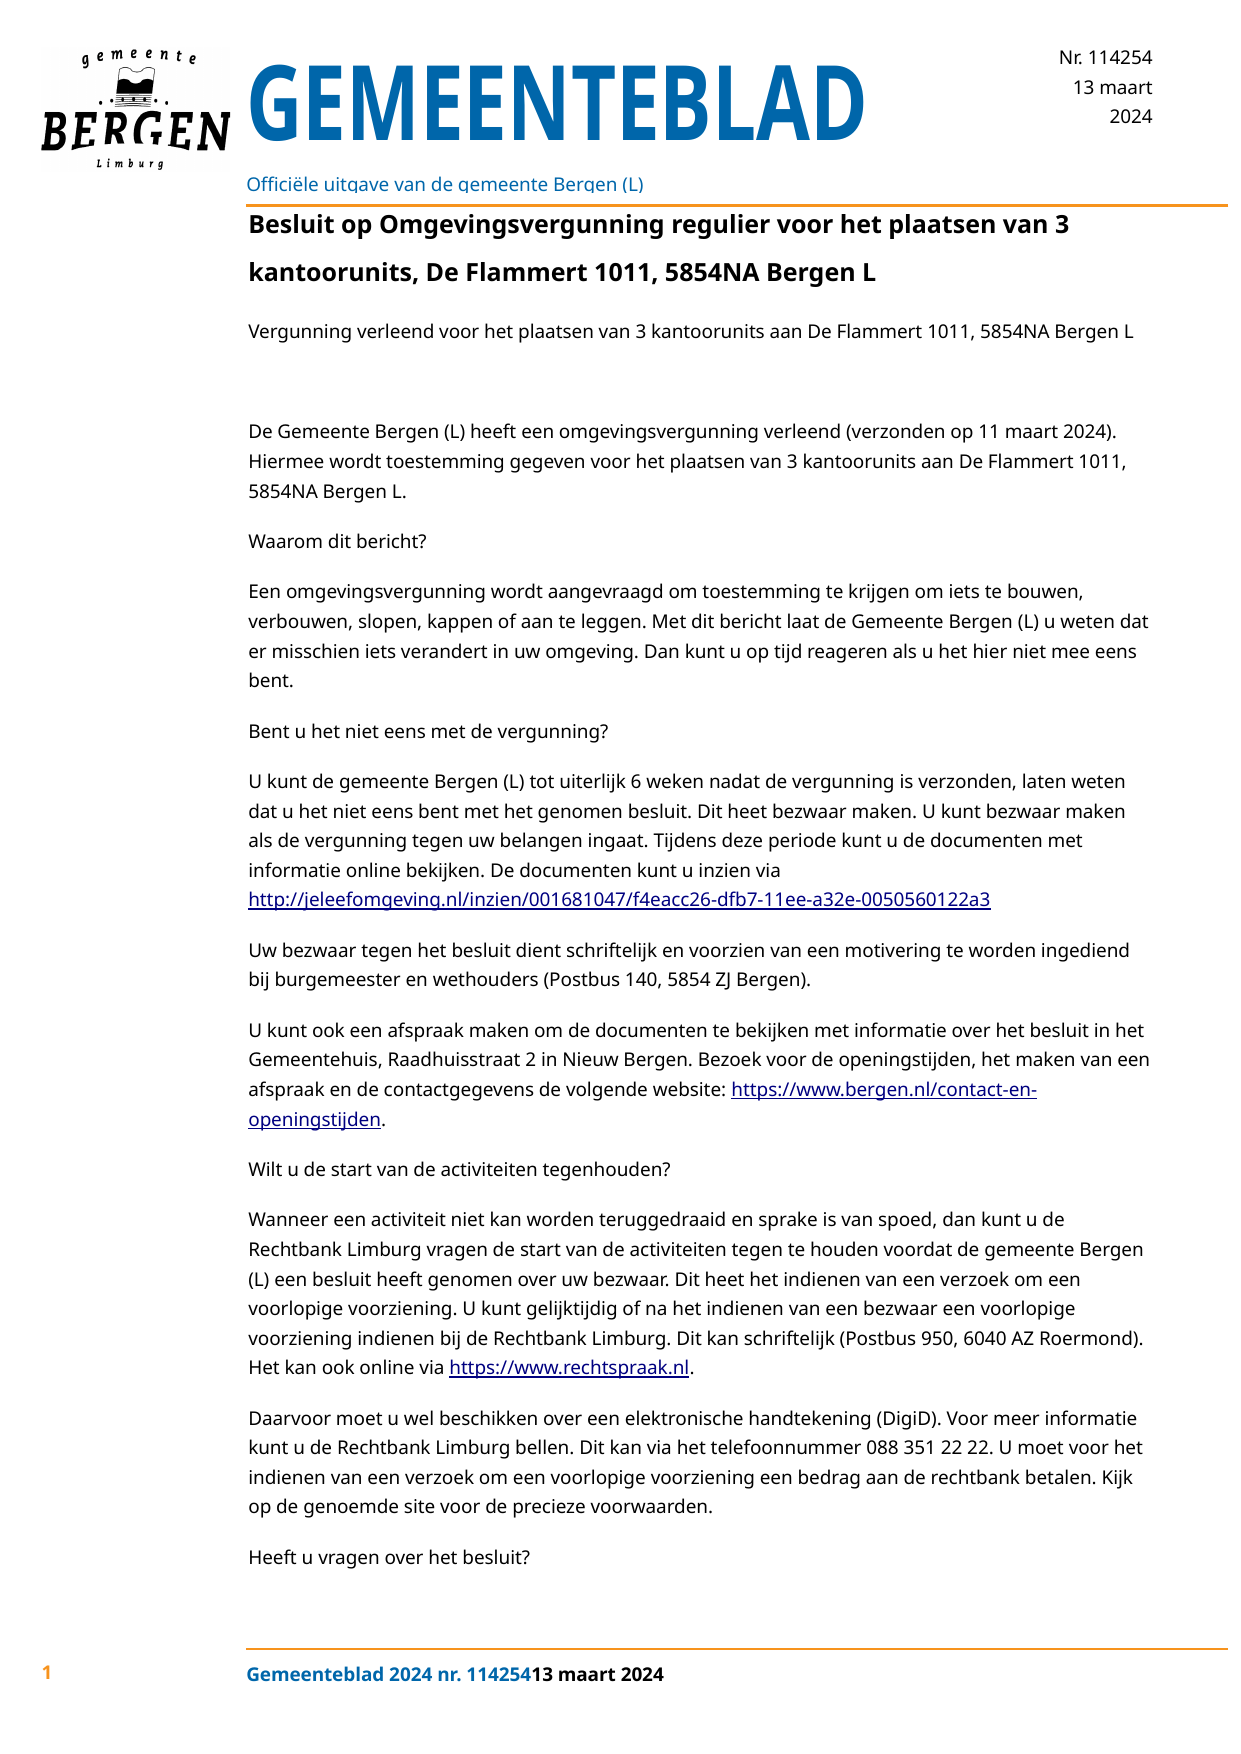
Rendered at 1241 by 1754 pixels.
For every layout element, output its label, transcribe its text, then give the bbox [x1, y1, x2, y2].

text Uw bezwaar tegen het besluit dient schriftelijk en voorzien van een motivering te worden ingediend bij burgemeester en wethouders (Postbus 140, 5854 ZJ Bergen). [248, 937, 1152, 992]
text Wanneer een activiteit niet kan worden teruggedraaid en sprake is van spoed, dan kunt u de Rechtbank Limburg vragen de start van de activiteiten tegen te houden voordat de gemeente Bergen (L) een besluit heeft genomen over uw bezwaar. Dit heet het indienen van een verzoek om een voorlopige voorziening. U kunt gelijktijdig of na het indienen van een bezwaar een voorlopige voorziening indienen bij de Rechtbank Limburg. Dit kan schriftelijk (Postbus 950, 6040 AZ Roermond). Het kan ook online via https://www.rechtspraak.nl. [248, 1207, 1152, 1380]
text Waarom dit bericht? [248, 528, 1152, 554]
text Heeft u vragen over het besluit? [248, 1544, 1152, 1570]
picture [41, 47, 231, 172]
text Bent u het niet eens met de vergunning? [248, 718, 1152, 744]
text Een omgevingsvergunning wordt aangevraagd om toestemming te krijgen om iets te bouwen, verbouwen, slopen, kappen of aan te leggen. Met dit bericht laat de Gemeente Bergen (L) u weten dat er misschien iets verandert in uw omgeving. Dan kunt u op tijd reageren als u het hier niet mee eens bent. [248, 579, 1152, 693]
text Wilt u de start van de activiteiten tegenhouden? [248, 1156, 1152, 1182]
text De Gemeente Bergen (L) heeft een omgevingsvergunning verleend (verzonden op 11 maart 2024). Hiermee wordt toestemming gegeven voor het plaatsen van 3 kantoorunits aan De Flammert 1011, 5854NA Bergen L. [248, 419, 1152, 504]
text U kunt de gemeente Bergen (L) tot uiterlijk 6 weken nadat de vergunning is verzonden, laten weten dat u het niet eens bent met het genomen besluit. Dit heet bezwaar maken. U kunt bezwaar maken als de vergunning tegen uw belangen ingaat. Tijdens deze periode kunt u de documenten met informatie online bekijken. De documenten kunt u inzien via http://jeleefomgeving.nl/inzien/001681047/f4eacc26-dfb7-11ee-a32e-0050560122a3 [248, 768, 1152, 912]
text Besluit op Omgevingsvergunning regulier voor het plaatsen van 3 kantoorunits, De Flammert 1011, 5854NA Bergen L [248, 207, 1152, 288]
text Daarvoor moet u wel beschikken over een elektronische handtekening (DigiD). Voor meer informatie kunt u de Rechtbank Limburg bellen. Dit kan via het telefoonnummer 088 351 22 22. U moet voor het indienen van een verzoek om een voorlopige voorziening een bedrag aan de rechtbank betalen. Kijk op de genoemde site voor de precieze voorwaarden. [248, 1405, 1152, 1519]
text U kunt ook een afspraak maken om de documenten te bekijken met informatie over het besluit in het Gemeentehuis, Raadhuisstraat 2 in Nieuw Bergen. Bezoek voor de openingstijden, het maken van een afspraak en de contactgegevens de volgende website: https://www.bergen.nl/contact-en-openingstijden. [248, 1017, 1152, 1132]
text Vergunning verleend voor het plaatsen van 3 kantoorunits aan De Flammert 1011, 5854NA Bergen L [248, 318, 1152, 344]
